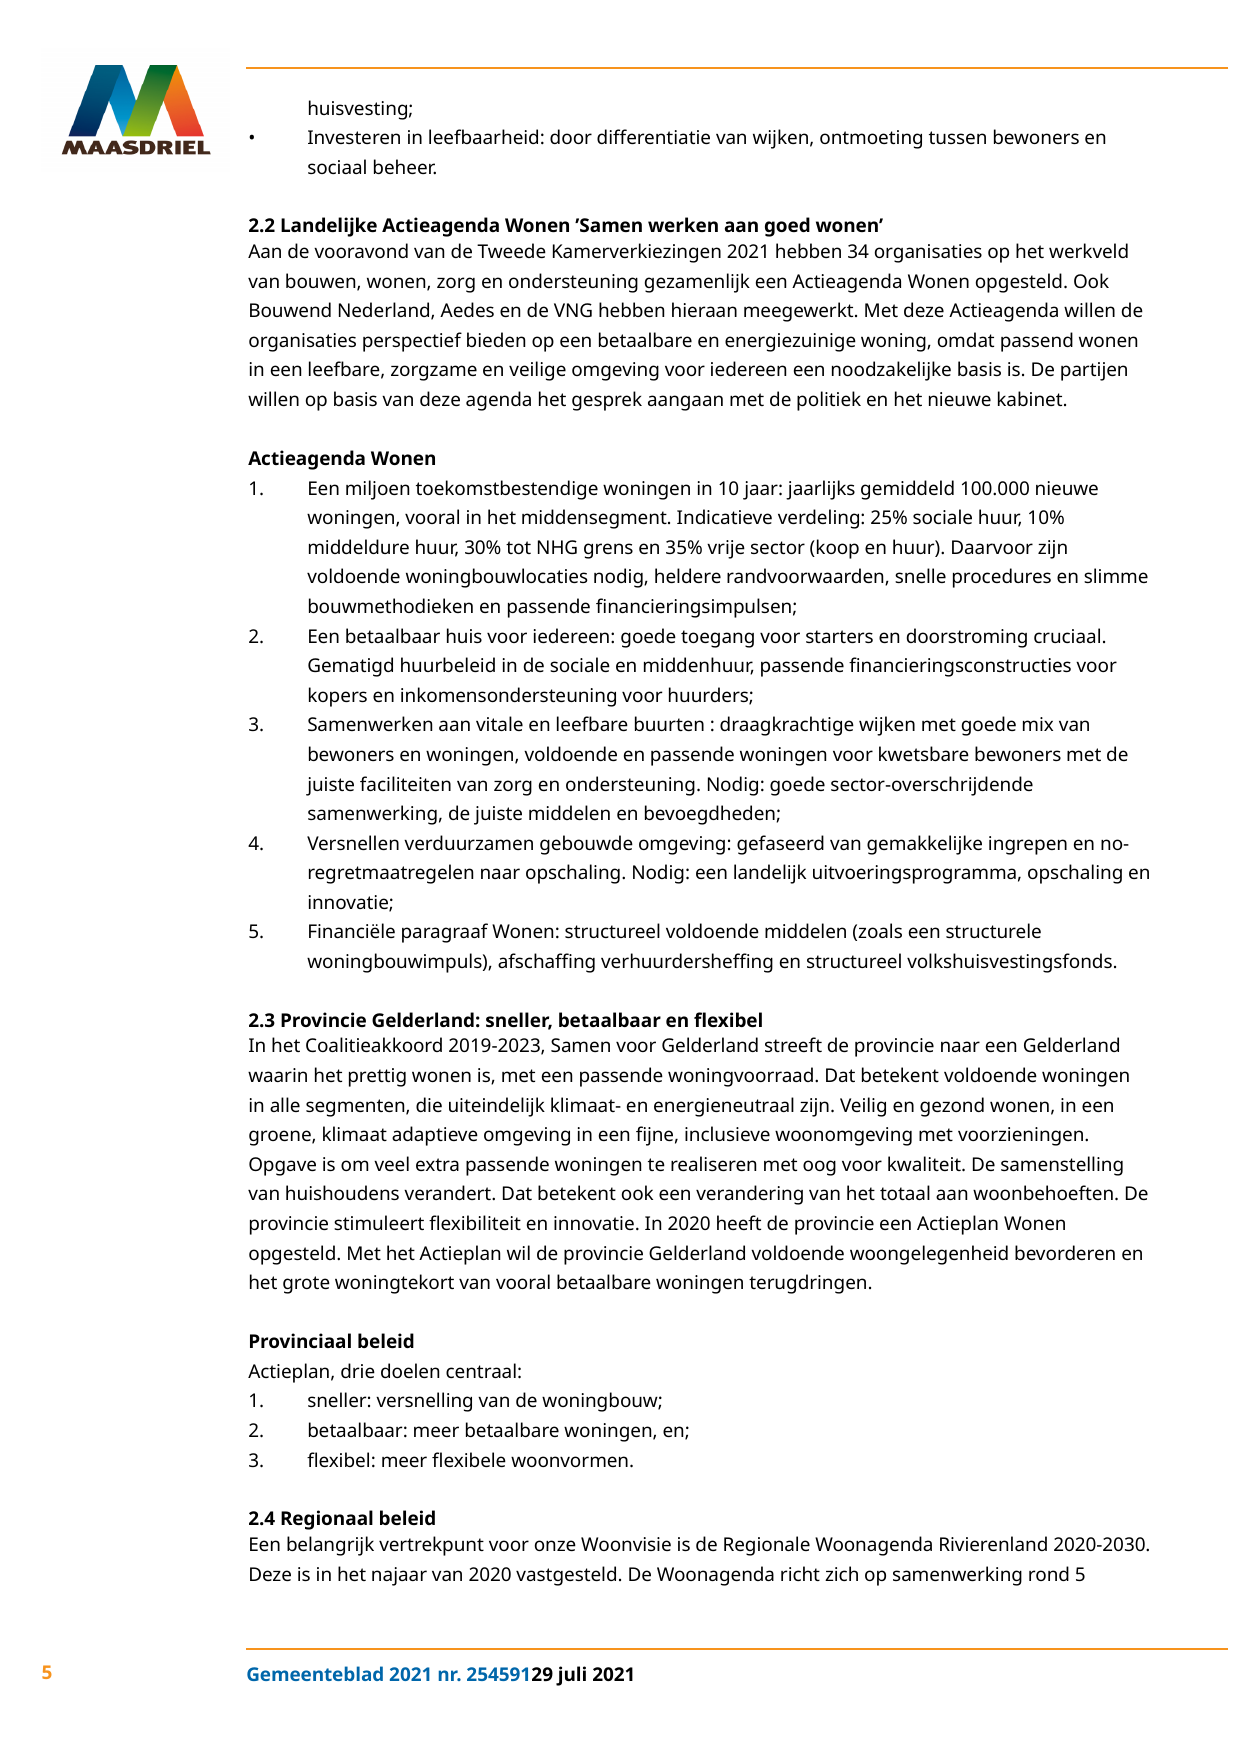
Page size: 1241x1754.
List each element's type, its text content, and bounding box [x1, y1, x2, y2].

table_header huisvesting; Investeren in leefbaarheid: door differentiatie van wijken, ontmoeting tussen bewoners en sociaal beheer. [248, 95, 1152, 180]
text In het Coalitieakkoord 2019-2023, Samen voor Gelderland streeft de provincie naar een Gelderland waarin het prettig wonen is, met een passende woningvoorraad. Dat betekent voldoende woningen in alle segmenten, die uiteindelijk klimaat- en energieneutraal zijn. Veilig en gezond wonen, in een groene, klimaat adaptieve omgeving in een fijne, inclusieve woonomgeving met voorzieningen. Opgave is om veel extra passende woningen te realiseren met oog voor kwaliteit. De samenstelling van huishoudens verandert. Dat betekent ook een verandering van het totaal aan woonbehoeften. De provincie stimuleert flexibiliteit en innovatie. In 2020 heeft de provincie een Actieplan Wonen opgesteld. Met het Actieplan wil de provincie Gelderland voldoende woongelegenheid bevorderen en het grote woningtekort van vooral betaalbare woningen terugdringen. [248, 1033, 1152, 1295]
text 2.3 Provincie Gelderland: sneller, betaalbaar en flexibel [248, 1007, 1152, 1033]
text 2.4 Regionaal beleid [248, 1505, 1152, 1531]
table_header Actieagenda Wonen Een miljoen toekomstbestendige woningen in 10 jaar: jaarlijks gemiddeld 100.000 nieuwe woningen, vooral in het middensegment. Indicatieve verdeling: 25% sociale huur, 10% middeldure huur, 30% tot NHG grens en 35% vrije sector (koop en huur). Daarvoor zijn voldoende woningbouwlocaties nodig, heldere randvoorwaarden, snelle procedures en slimme bouwmethodieken en passende financieringsimpulsen; Een betaalbaar huis voor iedereen: goede toegang voor starters en doorstroming cruciaal. Gematigd huurbeleid in de sociale en middenhuur, passende financieringsconstructies voor kopers en inkomensondersteuning voor huurders; Samenwerken aan vitale en leefbare buurten : draagkrachtige wijken met goede mix van bewoners en woningen, voldoende en passende woningen voor kwetsbare bewoners met de juiste faciliteiten van zorg en ondersteuning. Nodig: goede sector-overschrijdende samenwerking, de juiste middelen en bevoegdheden; Versnellen verduurzamen gebouwde omgeving: gefaseerd van gemakkelijke ingrepen en no-regretmaatregelen naar opschaling. Nodig: een landelijk uitvoeringsprogramma, opschaling en innovatie; Financiële paragraaf Wonen: structureel voldoende middelen (zoals een structurele woningbouwimpuls), afschaffing verhuurdersheffing en structureel volkshuisvestingsfonds. [248, 445, 1152, 974]
picture [41, 47, 231, 172]
text Aan de vooravond van de Tweede Kamerverkiezingen 2021 hebben 34 organisaties op het werkveld van bouwen, wonen, zorg en ondersteuning gezamenlijk een Actieagenda Wonen opgesteld. Ook Bouwend Nederland, Aedes en de VNG hebben hieraan meegewerkt. Met deze Actieagenda willen de organisaties perspectief bieden op een betaalbare en energiezuinige woning, omdat passend wonen in een leefbare, zorgzame en veilige omgeving voor iedereen een noodzakelijke basis is. De partijen willen op basis van deze agenda het gesprek aangaan met de politiek en het nieuwe kabinet. [248, 238, 1152, 412]
text 2.2 Landelijke Actieagenda Wonen ’Samen werken aan goed wonen’ [248, 212, 1152, 238]
text Een belangrijk vertrekpunt voor onze Woonvisie is de Regionale Woonagenda Rivierenland 2020-2030. Deze is in het najaar van 2020 vastgesteld. De Woonagenda richt zich op samenwerking rond 5 [248, 1531, 1152, 1586]
table_header Provinciaal beleid Actieplan, drie doelen centraal: sneller: versnelling van de woningbouw; betaalbaar: meer betaalbare woningen, en; flexibel: meer flexibele woonvormen. [248, 1329, 1152, 1473]
